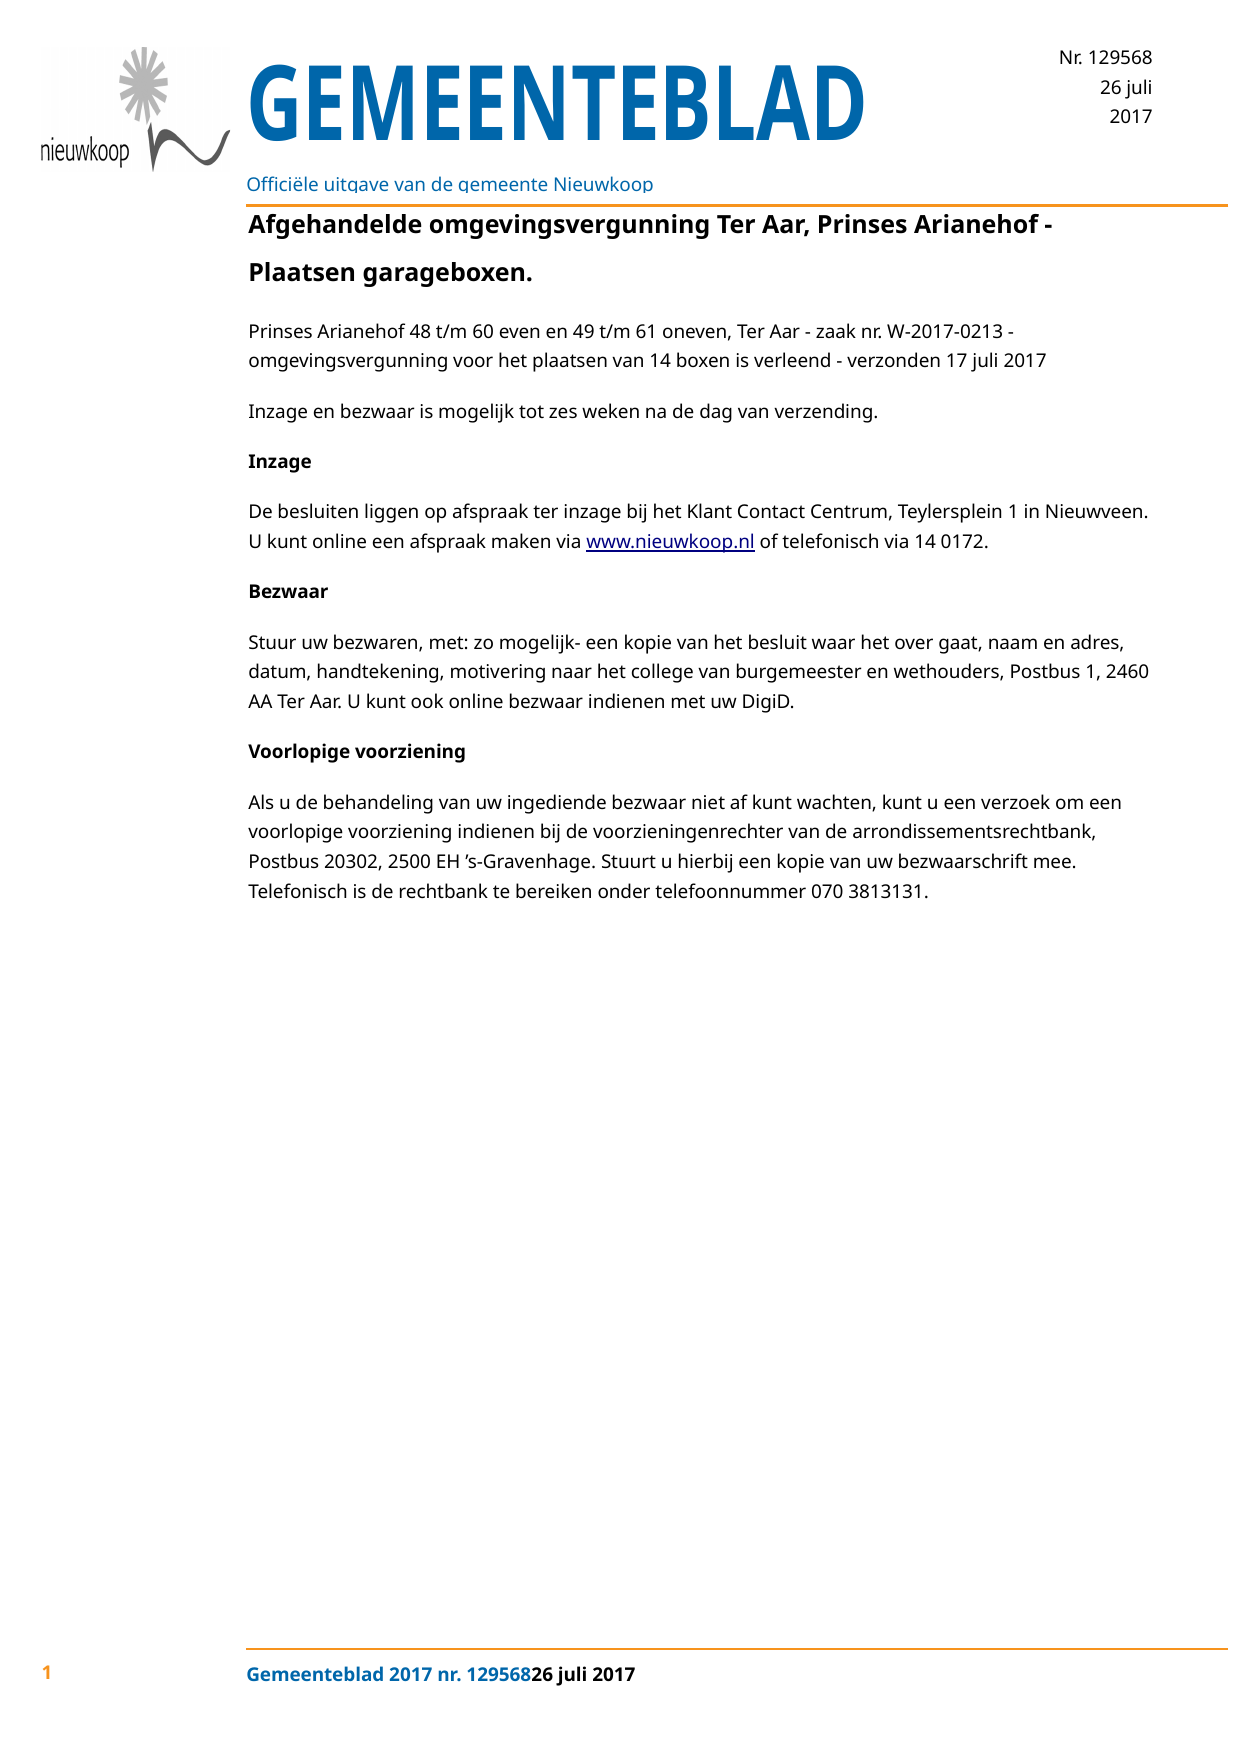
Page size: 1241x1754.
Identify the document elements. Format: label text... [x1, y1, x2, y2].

text Afgehandelde omgevingsvergunning Ter Aar, Prinses Arianehof - Plaatsen garageboxen. [248, 207, 1152, 288]
text Prinses Arianehof 48 t/m 60 even en 49 t/m 61 oneven, Ter Aar - zaak nr. W-2017-0213 - omgevingsvergunning voor het plaatsen van 14 boxen is verleend - verzonden 17 juli 2017 [248, 318, 1152, 373]
text Bezwaar [248, 579, 1152, 604]
text Inzage en bezwaar is mogelijk tot zes weken na de dag van verzending. [248, 398, 1152, 424]
text De besluiten liggen op afspraak ter inzage bij het Klant Contact Centrum, Teylersplein 1 in Nieuwveen. U kunt online een afspraak maken via www.nieuwkoop.nl of telefonisch via 14 0172. [248, 499, 1152, 554]
text Voorlopige voorziening [248, 739, 1152, 764]
text Stuur uw bezwaren, met: zo mogelijk- een kopie van het besluit waar het over gaat, naam en adres, datum, handtekening, motivering naar het college van burgemeester en wethouders, Postbus 1, 2460 AA Ter Aar. U kunt ook online bezwaar indienen met uw DigiD. [248, 629, 1152, 714]
text Als u de behandeling van uw ingediende bezwaar niet af kunt wachten, kunt u een verzoek om een voorlopige voorziening indienen bij de voorzieningenrechter van de arrondissementsrechtbank, Postbus 20302, 2500 EH ’s-Gravenhage. Stuurt u hierbij een kopie van uw bezwaarschrift mee. Telefonisch is de rechtbank te bereiken onder telefoonnummer 070 3813131. [248, 789, 1152, 904]
text Inzage [248, 448, 1152, 474]
picture [41, 47, 231, 172]
